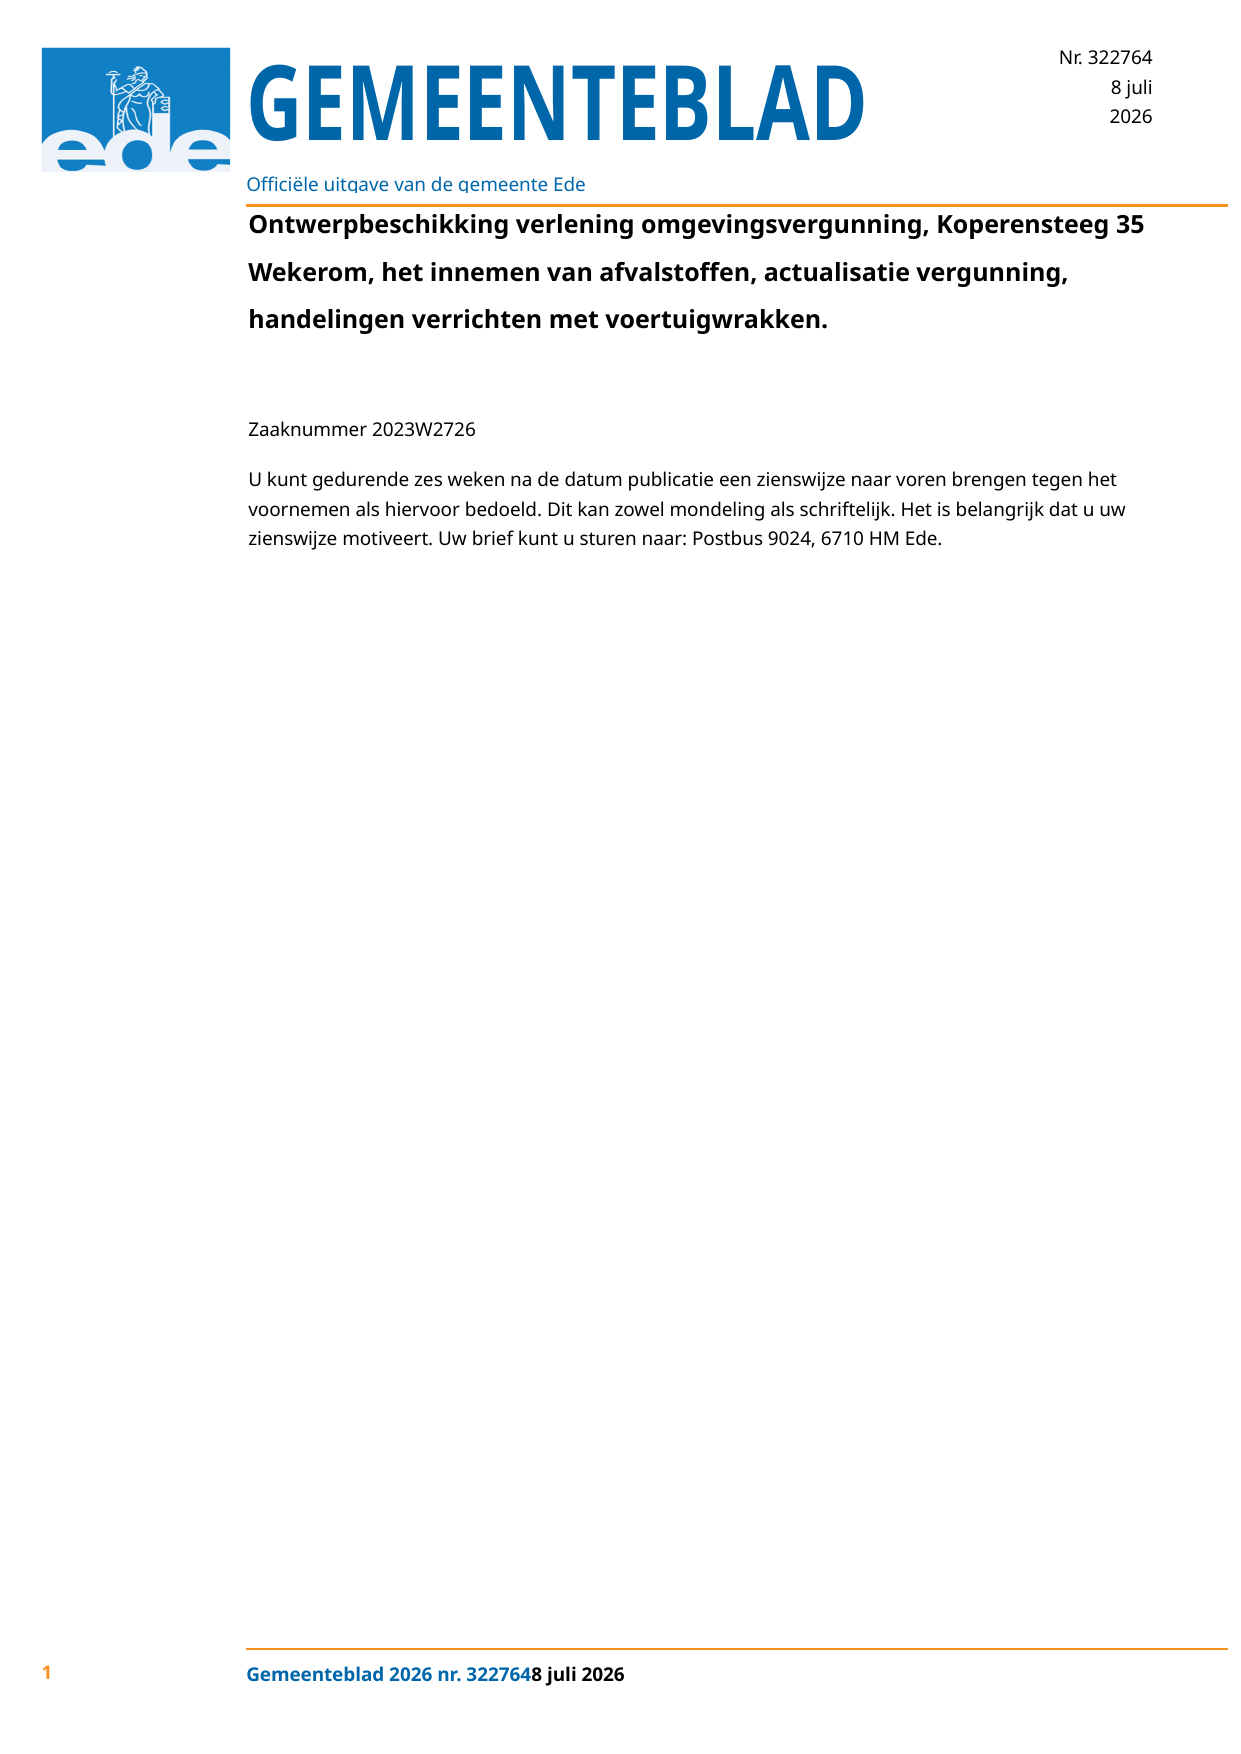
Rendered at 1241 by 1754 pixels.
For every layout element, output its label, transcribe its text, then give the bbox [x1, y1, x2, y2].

text Ontwerpbeschikking verlening omgevingsvergunning, Koperensteeg 35 Wekerom, het innemen van afvalstoffen, actualisatie vergunning, handelingen verrichten met voertuigwrakken. [248, 207, 1152, 336]
text U kunt gedurende zes weken na de datum publicatie een zienswijze naar voren brengen tegen het voornemen als hiervoor bedoeld. Dit kan zowel mondeling als schriftelijk. Het is belangrijk dat u uw zienswijze motiveert. Uw brief kunt u sturen naar: Postbus 9024, 6710 HM Ede. [248, 466, 1152, 551]
text Zaaknummer 2023W2726 [248, 416, 1152, 442]
picture [41, 47, 231, 172]
